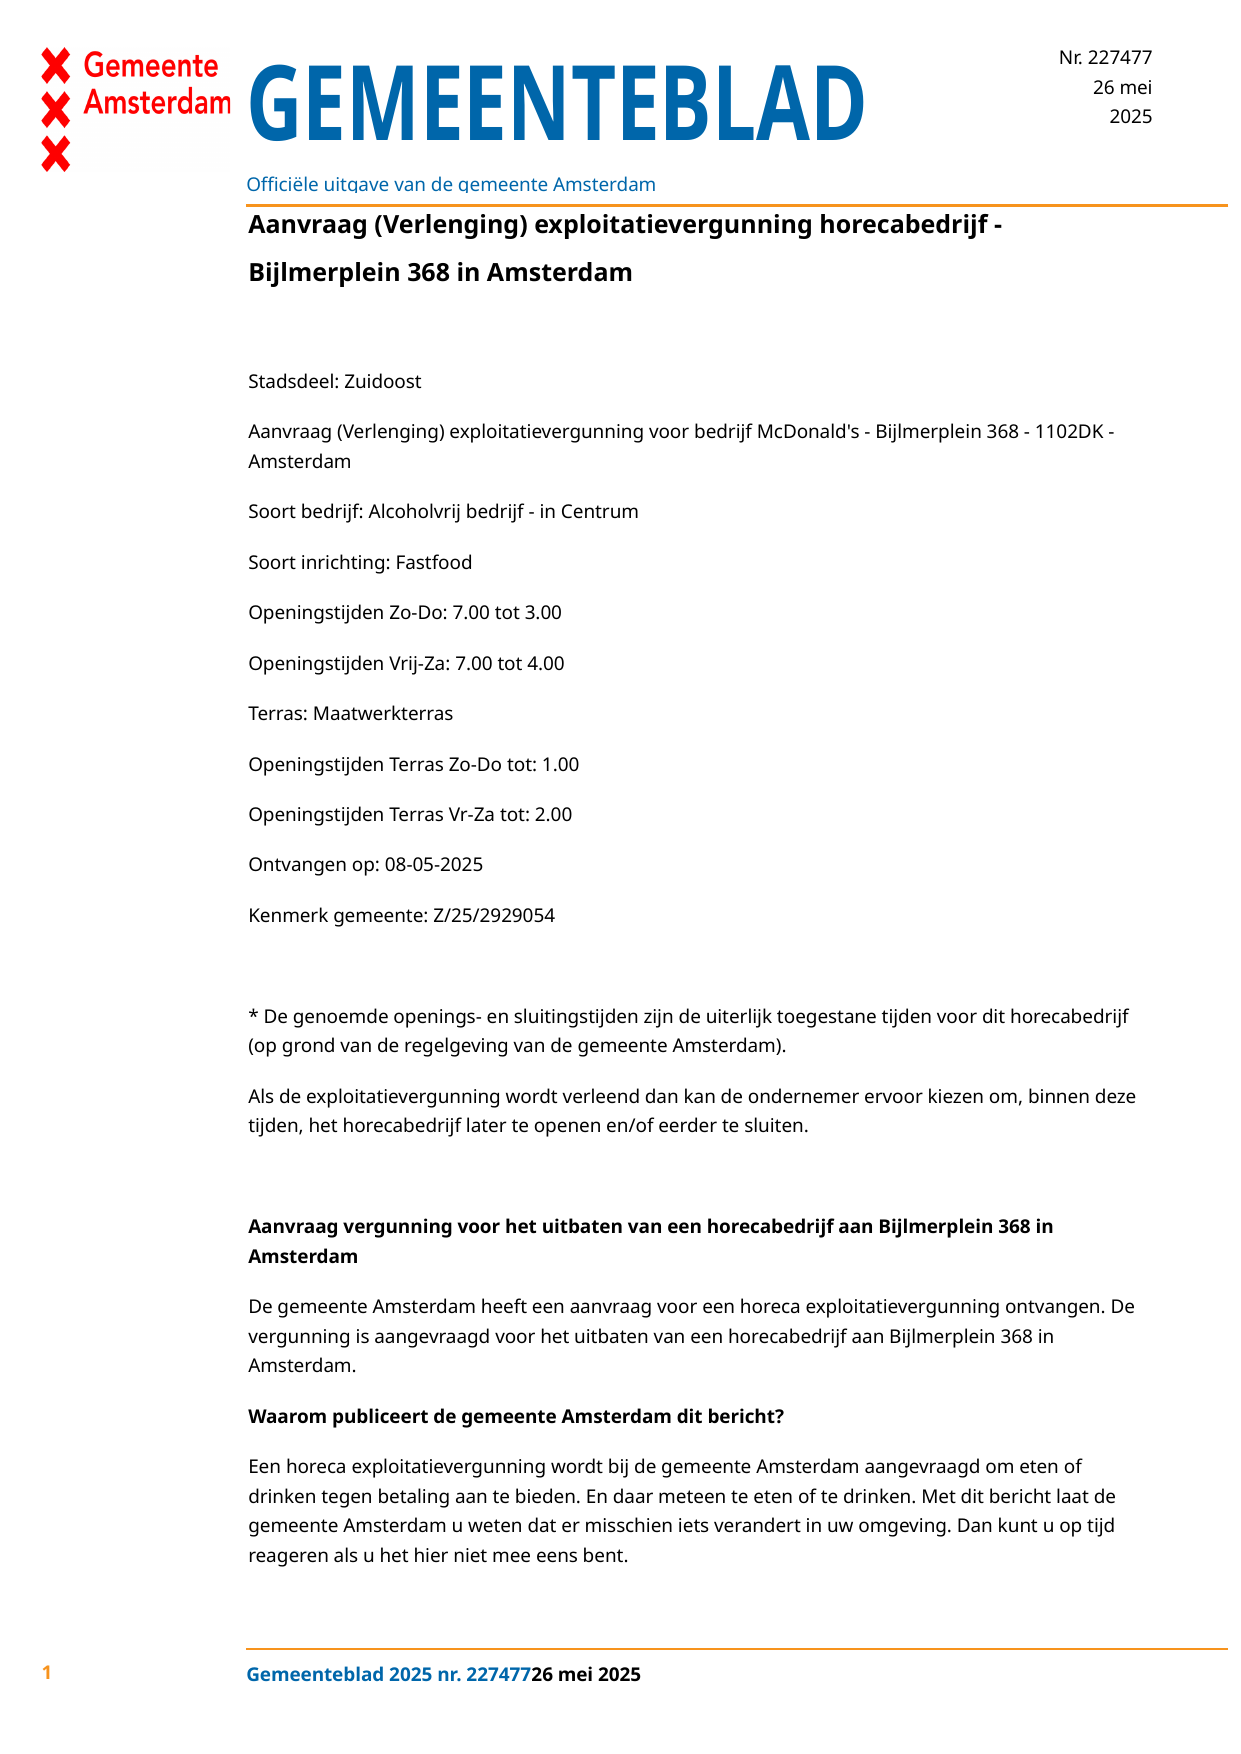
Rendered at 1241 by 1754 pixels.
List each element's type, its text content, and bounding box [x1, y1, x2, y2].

text Openingstijden Vrij-Za: 7.00 tot 4.00 [248, 650, 1152, 676]
picture [41, 47, 231, 172]
text Waarom publiceert de gemeente Amsterdam dit bericht? [248, 1403, 1152, 1429]
text * De genoemde openings- en sluitingstijden zijn de uiterlijk toegestane tijden voor dit horecabedrijf (op grond van de regelgeving van de gemeente Amsterdam). [248, 1003, 1152, 1058]
text De gemeente Amsterdam heeft een aanvraag voor een horeca exploitatievergunning ontvangen. De vergunning is aangevraagd voor het uitbaten van een horecabedrijf aan Bijlmerplein 368 in Amsterdam. [248, 1293, 1152, 1378]
text Een horeca exploitatievergunning wordt bij de gemeente Amsterdam aangevraagd om eten of drinken tegen betaling aan te bieden. En daar meteen te eten of te drinken. Met dit bericht laat de gemeente Amsterdam u weten dat er misschien iets verandert in uw omgeving. Dan kunt u op tijd reageren als u het hier niet mee eens bent. [248, 1453, 1152, 1568]
text Aanvraag vergunning voor het uitbaten van een horecabedrijf aan Bijlmerplein 368 in Amsterdam [248, 1213, 1152, 1269]
text Aanvraag (Verlenging) exploitatievergunning horecabedrijf - Bijlmerplein 368 in Amsterdam [248, 207, 1152, 288]
text Als de exploitatievergunning wordt verleend dan kan de ondernemer ervoor kiezen om, binnen deze tijden, het horecabedrijf later te openen en/of eerder te sluiten. [248, 1083, 1152, 1138]
text Soort inrichting: Fastfood [248, 549, 1152, 575]
text Openingstijden Zo-Do: 7.00 tot 3.00 [248, 599, 1152, 625]
text Stadsdeel: Zuidoost [248, 368, 1152, 394]
text Ontvangen op: 08-05-2025 [248, 852, 1152, 877]
text Soort bedrijf: Alcoholvrij bedrijf - in Centrum [248, 499, 1152, 524]
text Openingstijden Terras Zo-Do tot: 1.00 [248, 751, 1152, 777]
text Aanvraag (Verlenging) exploitatievergunning voor bedrijf McDonald's - Bijlmerplein 368 - 1102DK - Amsterdam [248, 419, 1152, 474]
text Openingstijden Terras Vr-Za tot: 2.00 [248, 801, 1152, 827]
text Kenmerk gemeente: Z/25/2929054 [248, 902, 1152, 928]
text Terras: Maatwerkterras [248, 700, 1152, 726]
